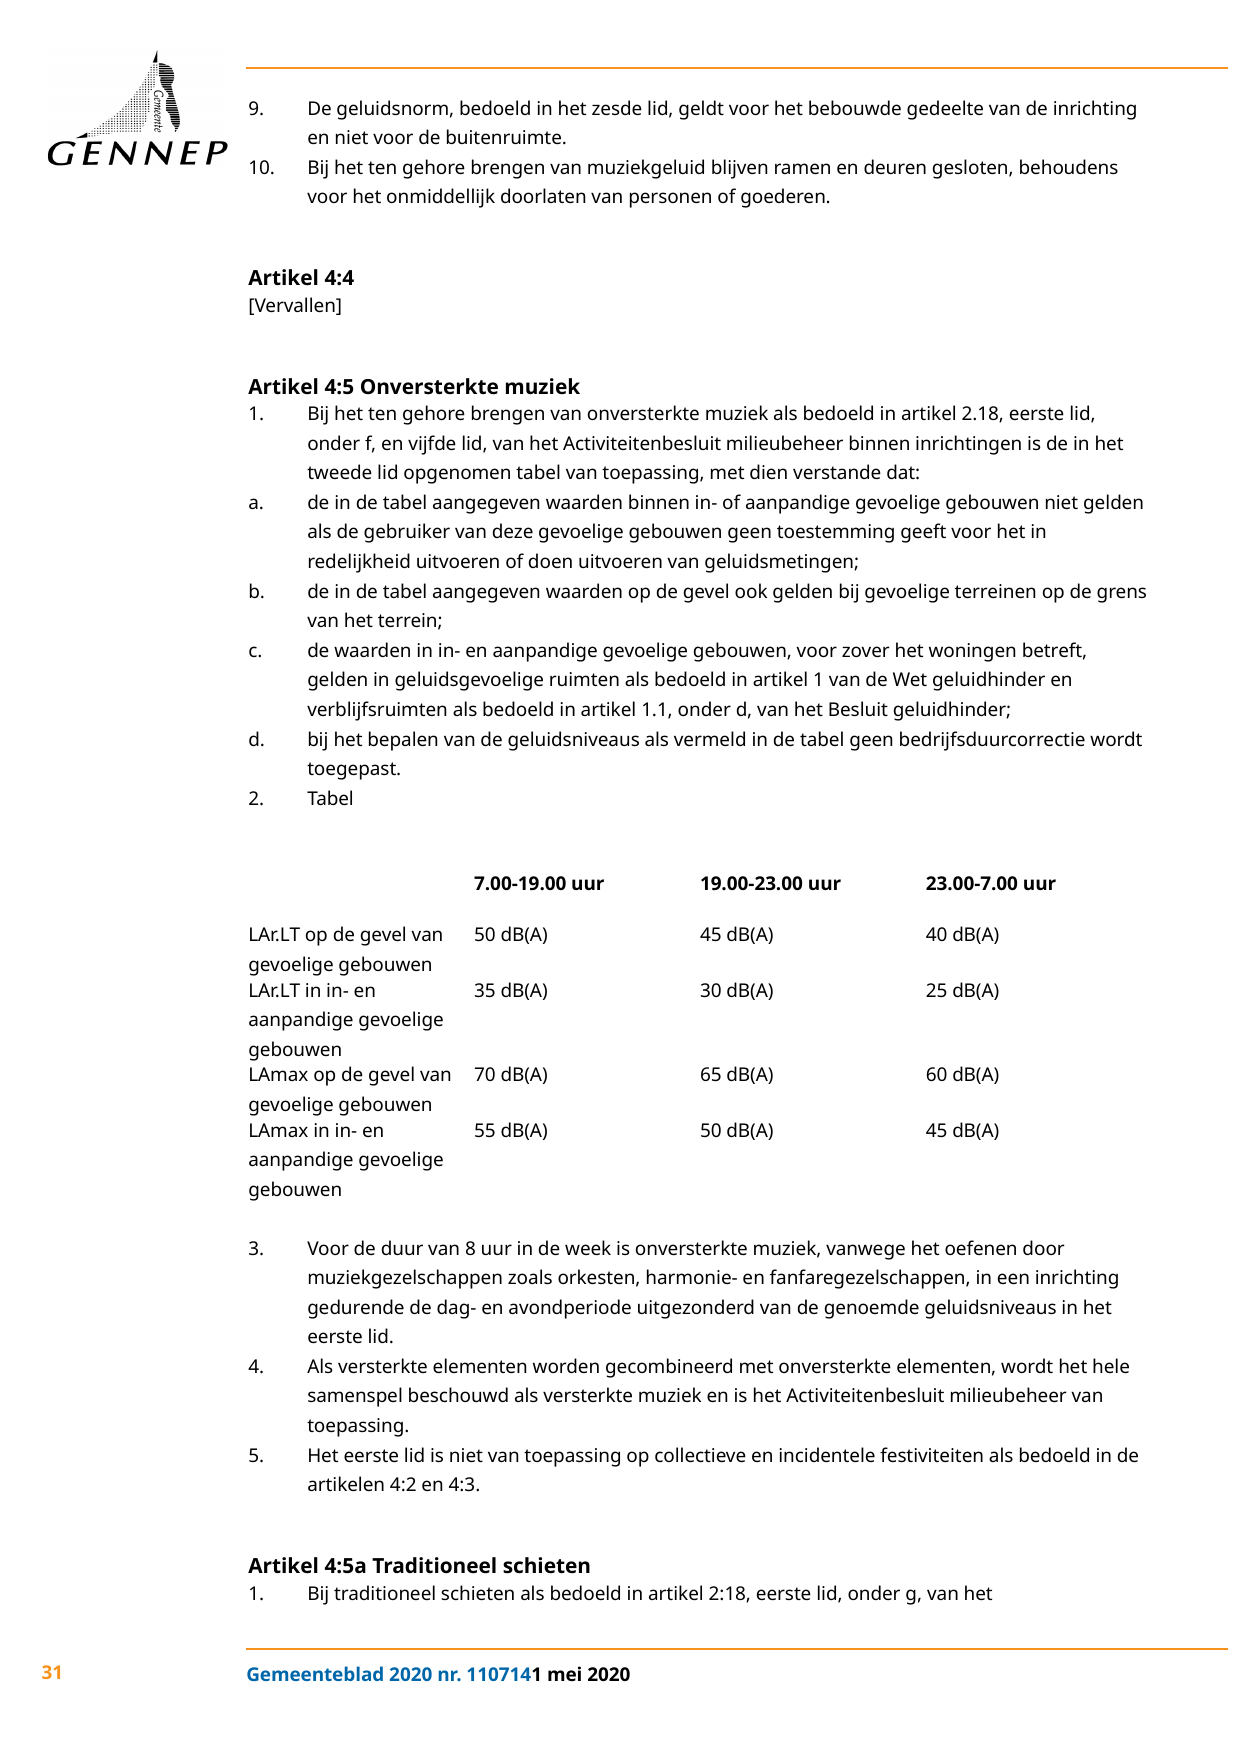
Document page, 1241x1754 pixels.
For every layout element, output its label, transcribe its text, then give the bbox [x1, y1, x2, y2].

table_header 40 dB(A) [926, 921, 1152, 977]
list de waarden in in- en aanpandige gevoelige gebouwen, voor zover het woningen betreft, gelden in geluidsgevoelige ruimten als bedoeld in artikel 1 van de Wet geluidhinder en verblijfsruimten als bedoeld in artikel 1.1, onder d, van het Besluit geluidhinder; [248, 637, 1152, 722]
table_cell 50 dB(A) [700, 1117, 926, 1202]
table_cell LAmax in in- en aanpandige gevoelige gebouwen [248, 1117, 474, 1202]
table_cell LAr.LT in in- en aanpandige gevoelige gebouwen [248, 977, 474, 1062]
text [Vervallen] [248, 292, 1152, 318]
list de in de tabel aangegeven waarden op de gevel ook gelden bij gevoelige terreinen op de grens van het terrein; [248, 578, 1152, 633]
table_cell [248, 870, 474, 896]
list Het eerste lid is niet van toepassing op collectieve en incidentele festiviteiten als bedoeld in de artikelen 4:2 en 4:3. [248, 1442, 1152, 1497]
table_cell 35 dB(A) [474, 977, 700, 1062]
table_header [248, 844, 474, 870]
list Tabel [248, 785, 1152, 811]
table_cell 60 dB(A) [926, 1062, 1152, 1117]
text Artikel 4:5a Traditioneel schieten [248, 1551, 1152, 1580]
list Bij het ten gehore brengen van muziekgeluid blijven ramen en deuren gesloten, behoudens voor het onmiddellijk doorlaten van personen of goederen. [248, 154, 1152, 209]
list Als versterkte elementen worden gecombineerd met onversterkte elementen, wordt het hele samenspel beschouwd als versterkte muziek en is het Activiteitenbesluit milieubeheer van toepassing. [248, 1353, 1152, 1438]
text Artikel 4:5 Onversterkte muziek [248, 372, 1152, 400]
table_cell 70 dB(A) [474, 1062, 700, 1117]
table_cell 55 dB(A) [474, 1117, 700, 1202]
list Bij traditioneel schieten als bedoeld in artikel 2:18, eerste lid, onder g, van het [248, 1580, 1152, 1606]
table_cell LAmax op de gevel van gevoelige gebouwen [248, 1062, 474, 1117]
table_cell 45 dB(A) [926, 1117, 1152, 1202]
list Bij het ten gehore brengen van onversterkte muziek als bedoeld in artikel 2.18, eerste lid, onder f, en vijfde lid, van het Activiteitenbesluit milieubeheer binnen inrichtingen is de in het tweede lid opgenomen tabel van toepassing, met dien verstande dat: [248, 400, 1152, 485]
list Voor de duur van 8 uur in de week is onversterkte muziek, vanwege het oefenen door muziekgezelschappen zoals orkesten, harmonie- en fanfaregezelschappen, in een inrichting gedurende de dag- en avondperiode uitgezonderd van de genoemde geluidsniveaus in het eerste lid. [248, 1235, 1152, 1349]
table_cell 19.00-23.00 uur [700, 870, 926, 896]
text Artikel 4:4 [248, 263, 1152, 292]
list bij het bepalen van de geluidsniveaus als vermeld in de tabel geen bedrijfsduurcorrectie wordt toegepast. [248, 726, 1152, 781]
table_cell 7.00-19.00 uur [474, 870, 700, 896]
table_header 45 dB(A) [700, 921, 926, 977]
picture [41, 47, 231, 172]
table_cell 30 dB(A) [700, 977, 926, 1062]
list De geluidsnorm, bedoeld in het zesde lid, geldt voor het bebouwde gedeelte van de inrichting en niet voor de buitenruimte. [248, 95, 1152, 150]
list de in de tabel aangegeven waarden binnen in- of aanpandige gevoelige gebouwen niet gelden als de gebruiker van deze gevoelige gebouwen geen toestemming geeft voor het in redelijkheid uitvoeren of doen uitvoeren van geluidsmetingen; [248, 489, 1152, 574]
table_cell 23.00-7.00 uur [926, 870, 1152, 896]
table_header LAr.LT op de gevel van gevoelige gebouwen [248, 921, 474, 977]
table_cell 65 dB(A) [700, 1062, 926, 1117]
table_header 50 dB(A) [474, 921, 700, 977]
table_cell 25 dB(A) [926, 977, 1152, 1062]
table_cell [248, 896, 474, 921]
